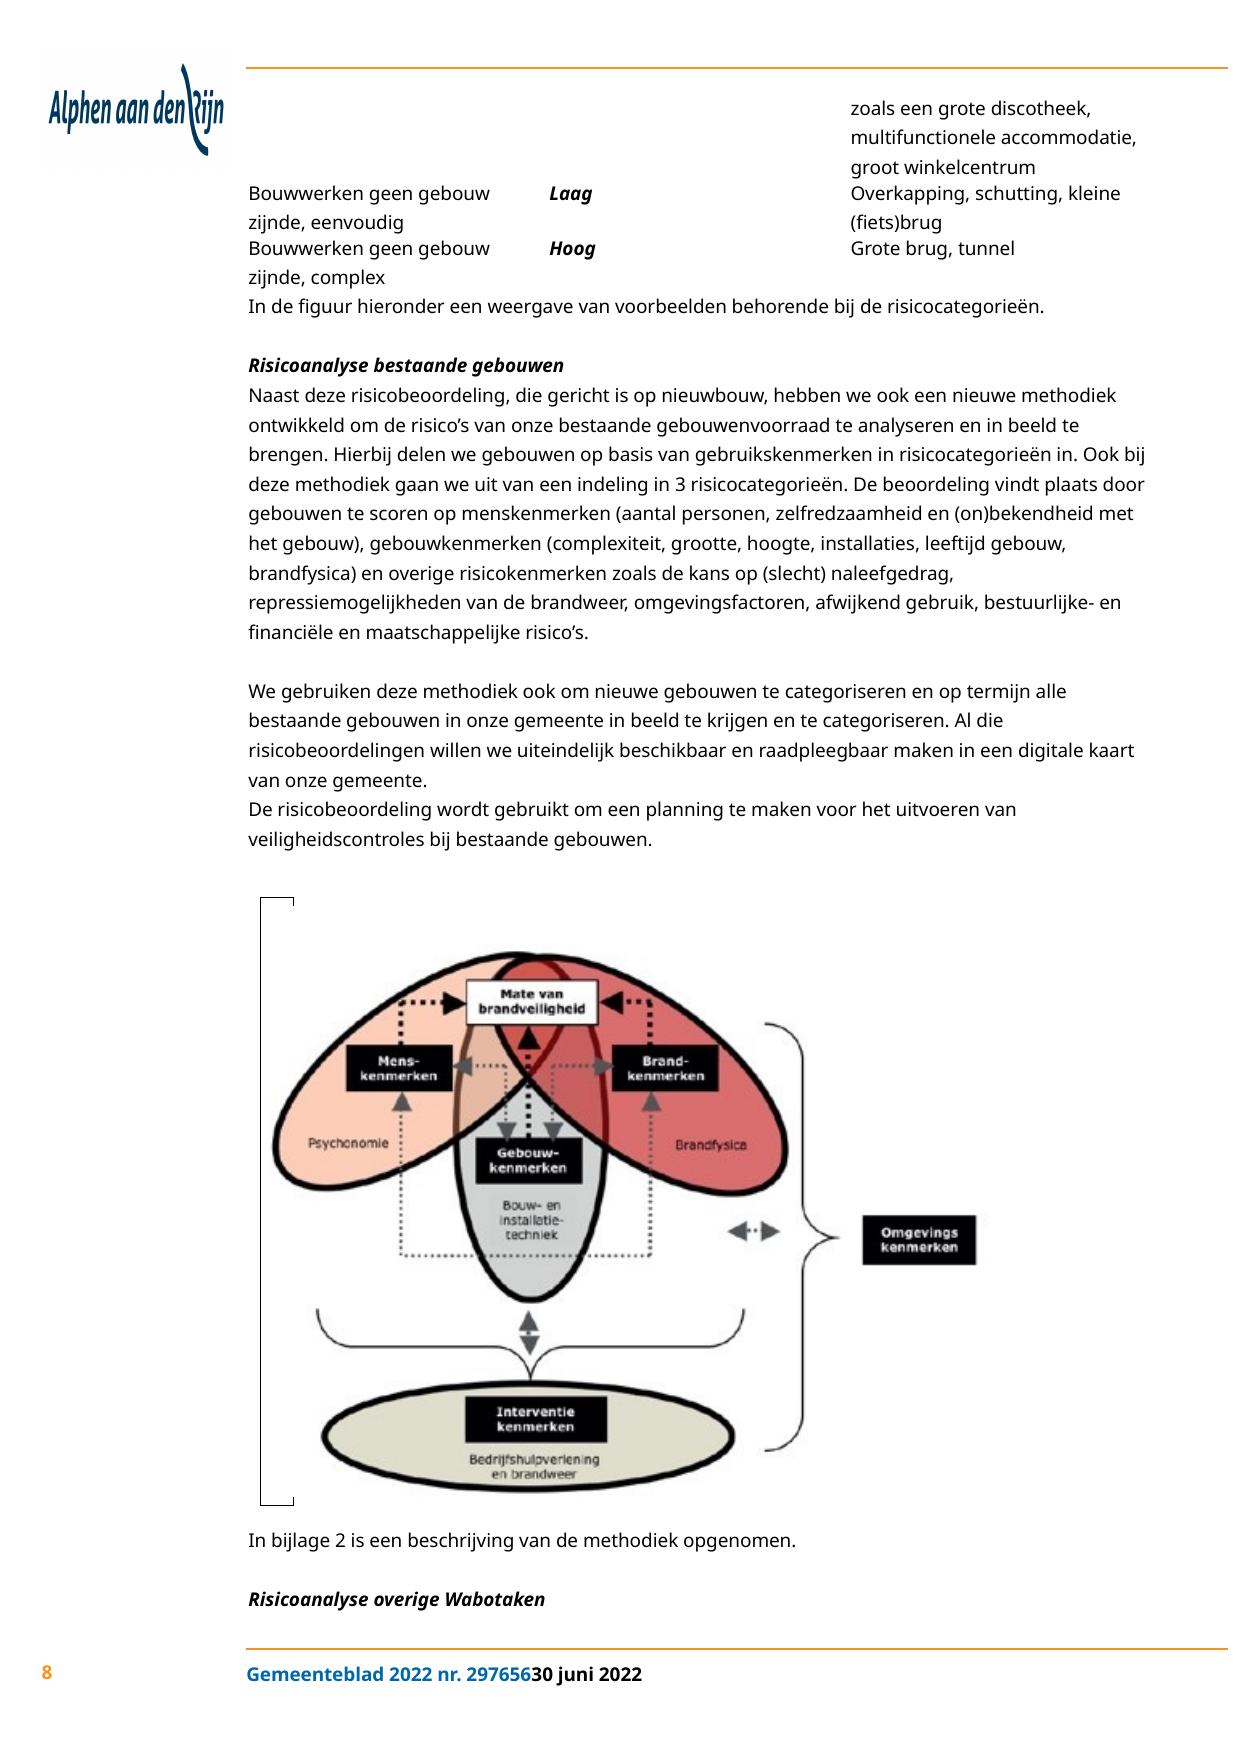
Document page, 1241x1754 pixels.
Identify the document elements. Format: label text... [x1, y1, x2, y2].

table_cell Hoog [549, 235, 850, 290]
text Risicoanalyse overige Wabotaken [248, 1586, 1152, 1612]
text In bijlage 2 is een beschrijving van de methodiek opgenomen. [248, 1527, 1152, 1553]
text We gebruiken deze methodiek ook om nieuwe gebouwen te categoriseren en op termijn alle bestaande gebouwen in onze gemeente in beeld te krijgen en te categoriseren. Al die risicobeoordelingen willen we uiteindelijk beschikbaar en raadpleegbaar maken in een digitale kaart van onze gemeente. [248, 678, 1152, 793]
table_cell Grote brug, tunnel [850, 235, 1152, 290]
table_cell Bouwwerken geen gebouw zijnde, complex [248, 235, 549, 290]
table_cell [248, 95, 549, 180]
text De risicobeoordeling wordt gebruikt om een planning te maken voor het uitvoeren van veiligheidscontroles bij bestaande gebouwen. [248, 796, 1152, 852]
text Risicoanalyse bestaande gebouwen [248, 353, 1152, 378]
table_cell Overkapping, schutting, kleine (fiets)brug [850, 180, 1152, 235]
text Naast deze risicobeoordeling, die gericht is op nieuwbouw, hebben we ook een nieuwe methodiek ontwikkeld om de risico’s van onze bestaande gebouwenvoorraad te analyseren en in beeld te brengen. Hierbij delen we gebouwen op basis van gebruikskenmerken in risicocategorieën in. Ook bij deze methodiek gaan we uit van een indeling in 3 risicocategorieën. De beoordeling vindt plaats door gebouwen te scoren op menskenmerken (aantal personen, zelfredzaamheid en (on)bekendheid met het gebouw), gebouwkenmerken (complexiteit, grootte, hoogte, installaties, leeftijd gebouw, brandfysica) en overige risicokenmerken zoals de kans op (slecht) naleefgedrag, repressiemogelijkheden van de brandweer, omgevingsfactoren, afwijkend gebruik, bestuurlijke- en financiële en maatschappelijke risico’s. [248, 382, 1152, 645]
picture [41, 47, 231, 172]
table_cell Bouwwerken geen gebouw zijnde, eenvoudig [248, 180, 549, 235]
table_cell [549, 95, 850, 180]
table_cell Laag [549, 180, 850, 235]
text In de figuur hieronder een weergave van voorbeelden behorende bij de risicocategorieën. [248, 293, 1152, 319]
table_cell zoals een grote discotheek, multifunctionele accommodatie, groot winkelcentrum [850, 95, 1152, 180]
picture [268, 906, 1008, 1497]
